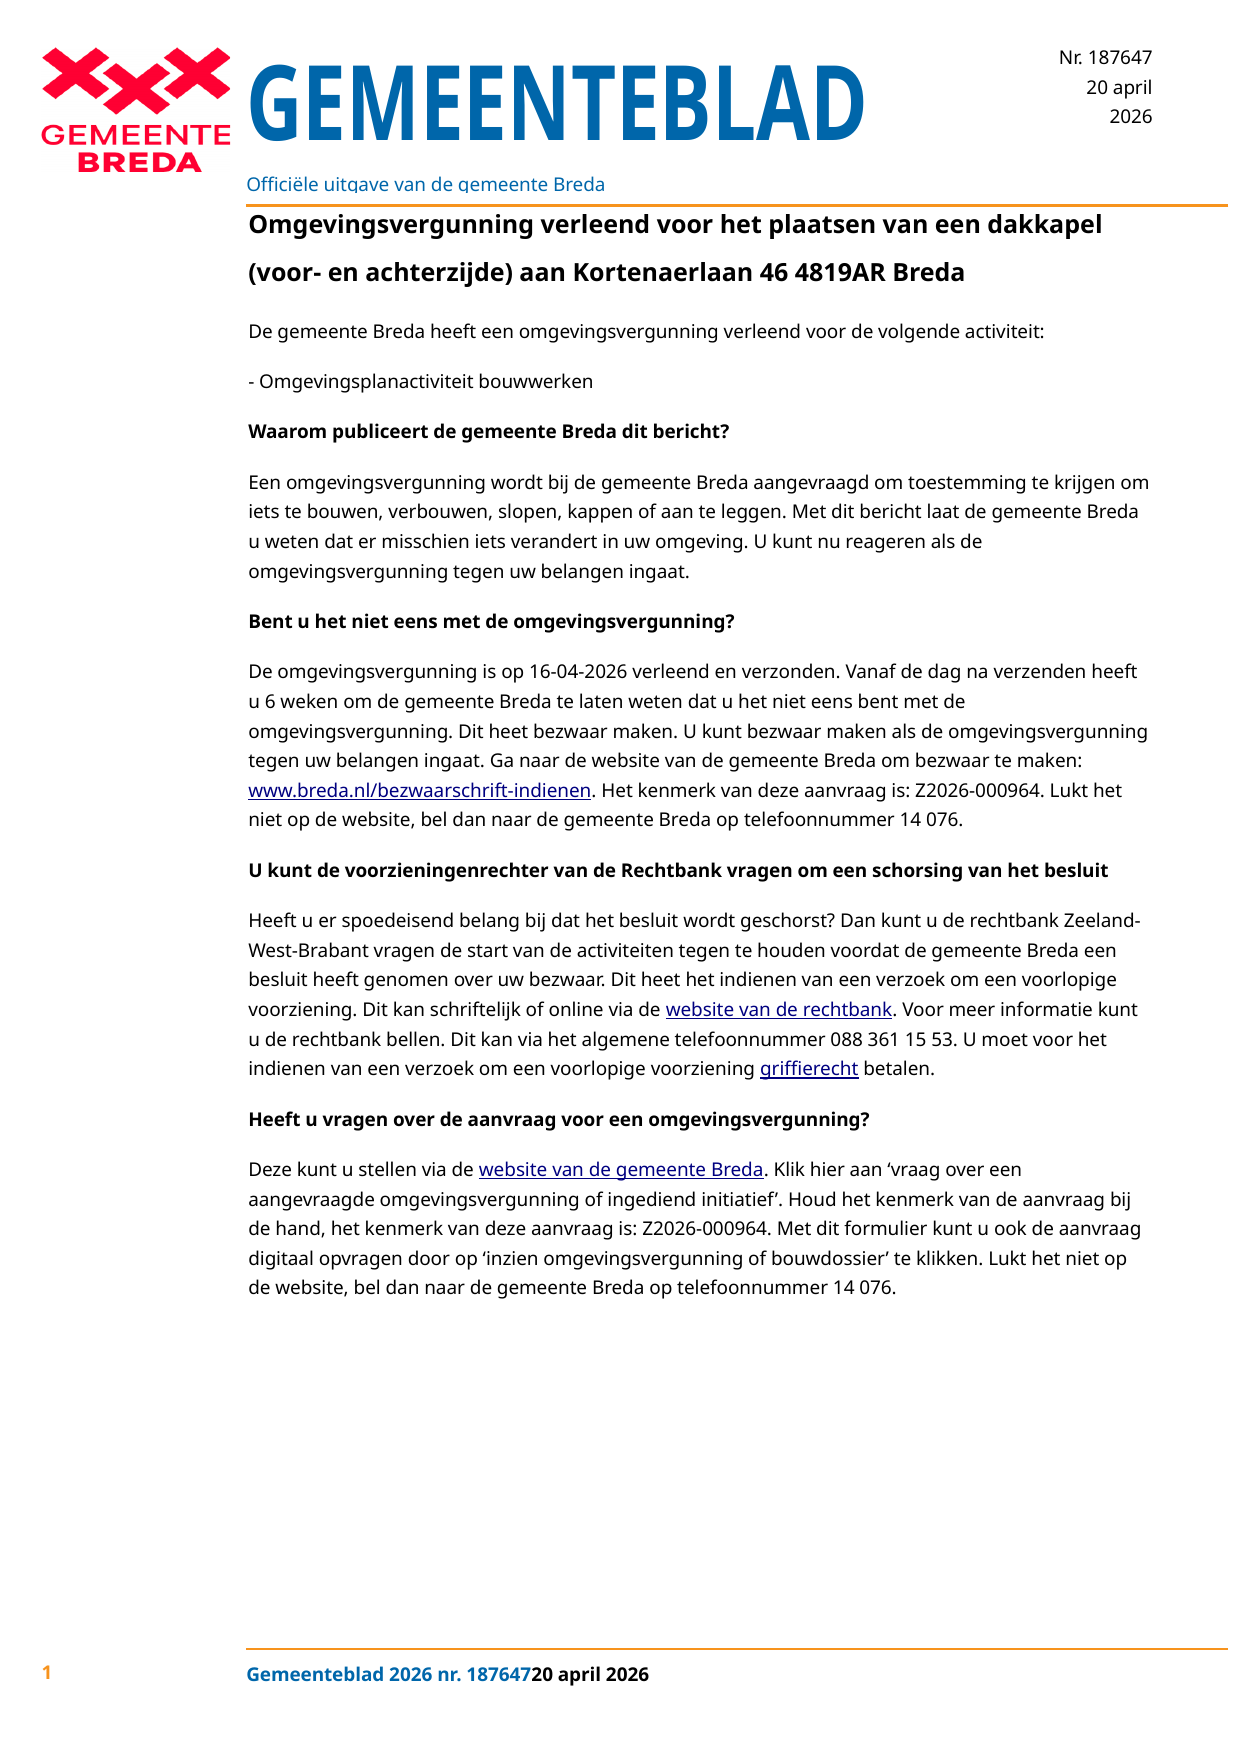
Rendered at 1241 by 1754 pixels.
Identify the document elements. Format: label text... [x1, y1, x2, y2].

text Waarom publiceert de gemeente Breda dit bericht? [248, 419, 1152, 444]
picture [41, 47, 231, 172]
text Deze kunt u stellen via de website van de gemeente Breda. Klik hier aan ‘vraag over een aangevraagde omgevingsvergunning of ingediend initiatief’. Houd het kenmerk van de aanvraag bij de hand, het kenmerk van deze aanvraag is: Z2026-000964. Met dit formulier kunt u ook de aanvraag digitaal opvragen door op ‘inzien omgevingsvergunning of bouwdossier’ te klikken. Lukt het niet op de website, bel dan naar de gemeente Breda op telefoonnummer 14 076. [248, 1156, 1152, 1300]
text Heeft u er spoedeisend belang bij dat het besluit wordt geschorst? Dan kunt u de rechtbank Zeeland-West-Brabant vragen de start van de activiteiten tegen te houden voordat de gemeente Breda een besluit heeft genomen over uw bezwaar. Dit heet het indienen van een verzoek om een voorlopige voorziening. Dit kan schriftelijk of online via de website van de rechtbank. Voor meer informatie kunt u de rechtbank bellen. Dit kan via het algemene telefoonnummer 088 361 15 53. U moet voor het indienen van een verzoek om een voorlopige voorziening griffierecht betalen. [248, 907, 1152, 1081]
text U kunt de voorzieningenrechter van de Rechtbank vragen om een schorsing van het besluit [248, 857, 1152, 883]
text - Omgevingsplanactiviteit bouwwerken [248, 368, 1152, 394]
text Heeft u vragen over de aanvraag voor een omgevingsvergunning? [248, 1106, 1152, 1132]
text Bent u het niet eens met de omgevingsvergunning? [248, 608, 1152, 634]
text Omgevingsvergunning verleend voor het plaatsen van een dakkapel (voor- en achterzijde) aan Kortenaerlaan 46 4819AR Breda [248, 207, 1152, 288]
text Een omgevingsvergunning wordt bij de gemeente Breda aangevraagd om toestemming te krijgen om iets te bouwen, verbouwen, slopen, kappen of aan te leggen. Met dit bericht laat de gemeente Breda u weten dat er misschien iets verandert in uw omgeving. U kunt nu reageren als de omgevingsvergunning tegen uw belangen ingaat. [248, 469, 1152, 584]
text De omgevingsvergunning is op 16-04-2026 verleend en verzonden. Vanaf de dag na verzenden heeft u 6 weken om de gemeente Breda te laten weten dat u het niet eens bent met de omgevingsvergunning. Dit heet bezwaar maken. U kunt bezwaar maken als de omgevingsvergunning tegen uw belangen ingaat. Ga naar de website van de gemeente Breda om bezwaar te maken: www.breda.nl/bezwaarschrift-indienen. Het kenmerk van deze aanvraag is: Z2026-000964. Lukt het niet op de website, bel dan naar de gemeente Breda op telefoonnummer 14 076. [248, 659, 1152, 832]
text De gemeente Breda heeft een omgevingsvergunning verleend voor de volgende activiteit: [248, 318, 1152, 344]
